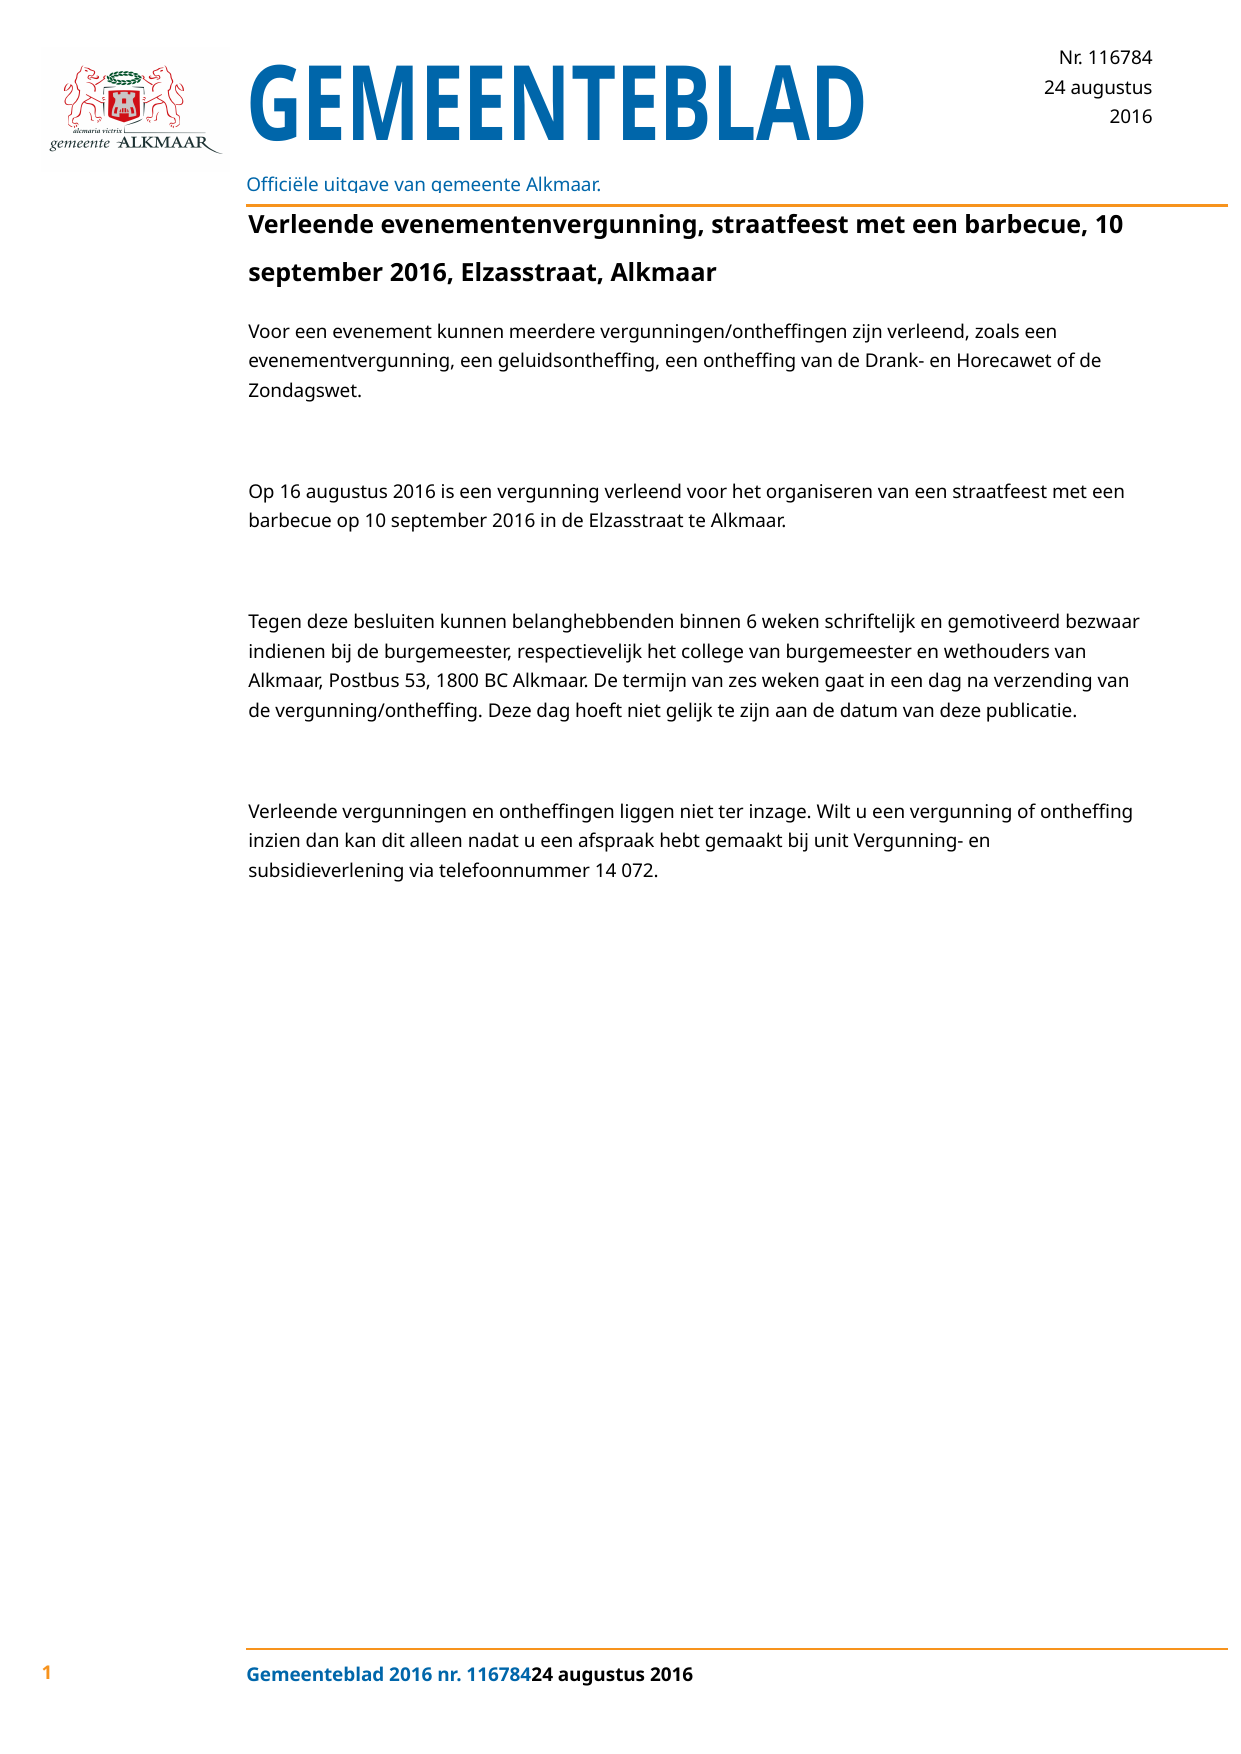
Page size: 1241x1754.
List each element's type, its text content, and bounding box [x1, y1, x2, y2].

text Verleende evenementenvergunning, straatfeest met een barbecue, 10 september 2016, Elzasstraat, Alkmaar [248, 207, 1152, 288]
text Tegen deze besluiten kunnen belanghebbenden binnen 6 weken schriftelijk en gemotiveerd bezwaar indienen bij de burgemeester, respectievelijk het college van burgemeester en wethouders van Alkmaar, Postbus 53, 1800 BC Alkmaar. De termijn van zes weken gaat in een dag na verzending van de vergunning/ontheffing. Deze dag hoeft niet gelijk te zijn aan de datum van deze publicatie. [248, 608, 1152, 723]
picture [41, 47, 231, 172]
text Op 16 augustus 2016 is een vergunning verleend voor het organiseren van een straatfeest met een barbecue op 10 september 2016 in de Elzasstraat te Alkmaar. [248, 478, 1152, 533]
text Verleende vergunningen en ontheffingen liggen niet ter inzage. Wilt u een vergunning of ontheffing inzien dan kan dit alleen nadat u een afspraak hebt gemaakt bij unit Vergunning- en subsidieverlening via telefoonnummer 14 072. [248, 798, 1152, 883]
text Voor een evenement kunnen meerdere vergunningen/ontheffingen zijn verleend, zoals een evenementvergunning, een geluidsontheffing, een ontheffing van de Drank- en Horecawet of de Zondagswet. [248, 318, 1152, 403]
